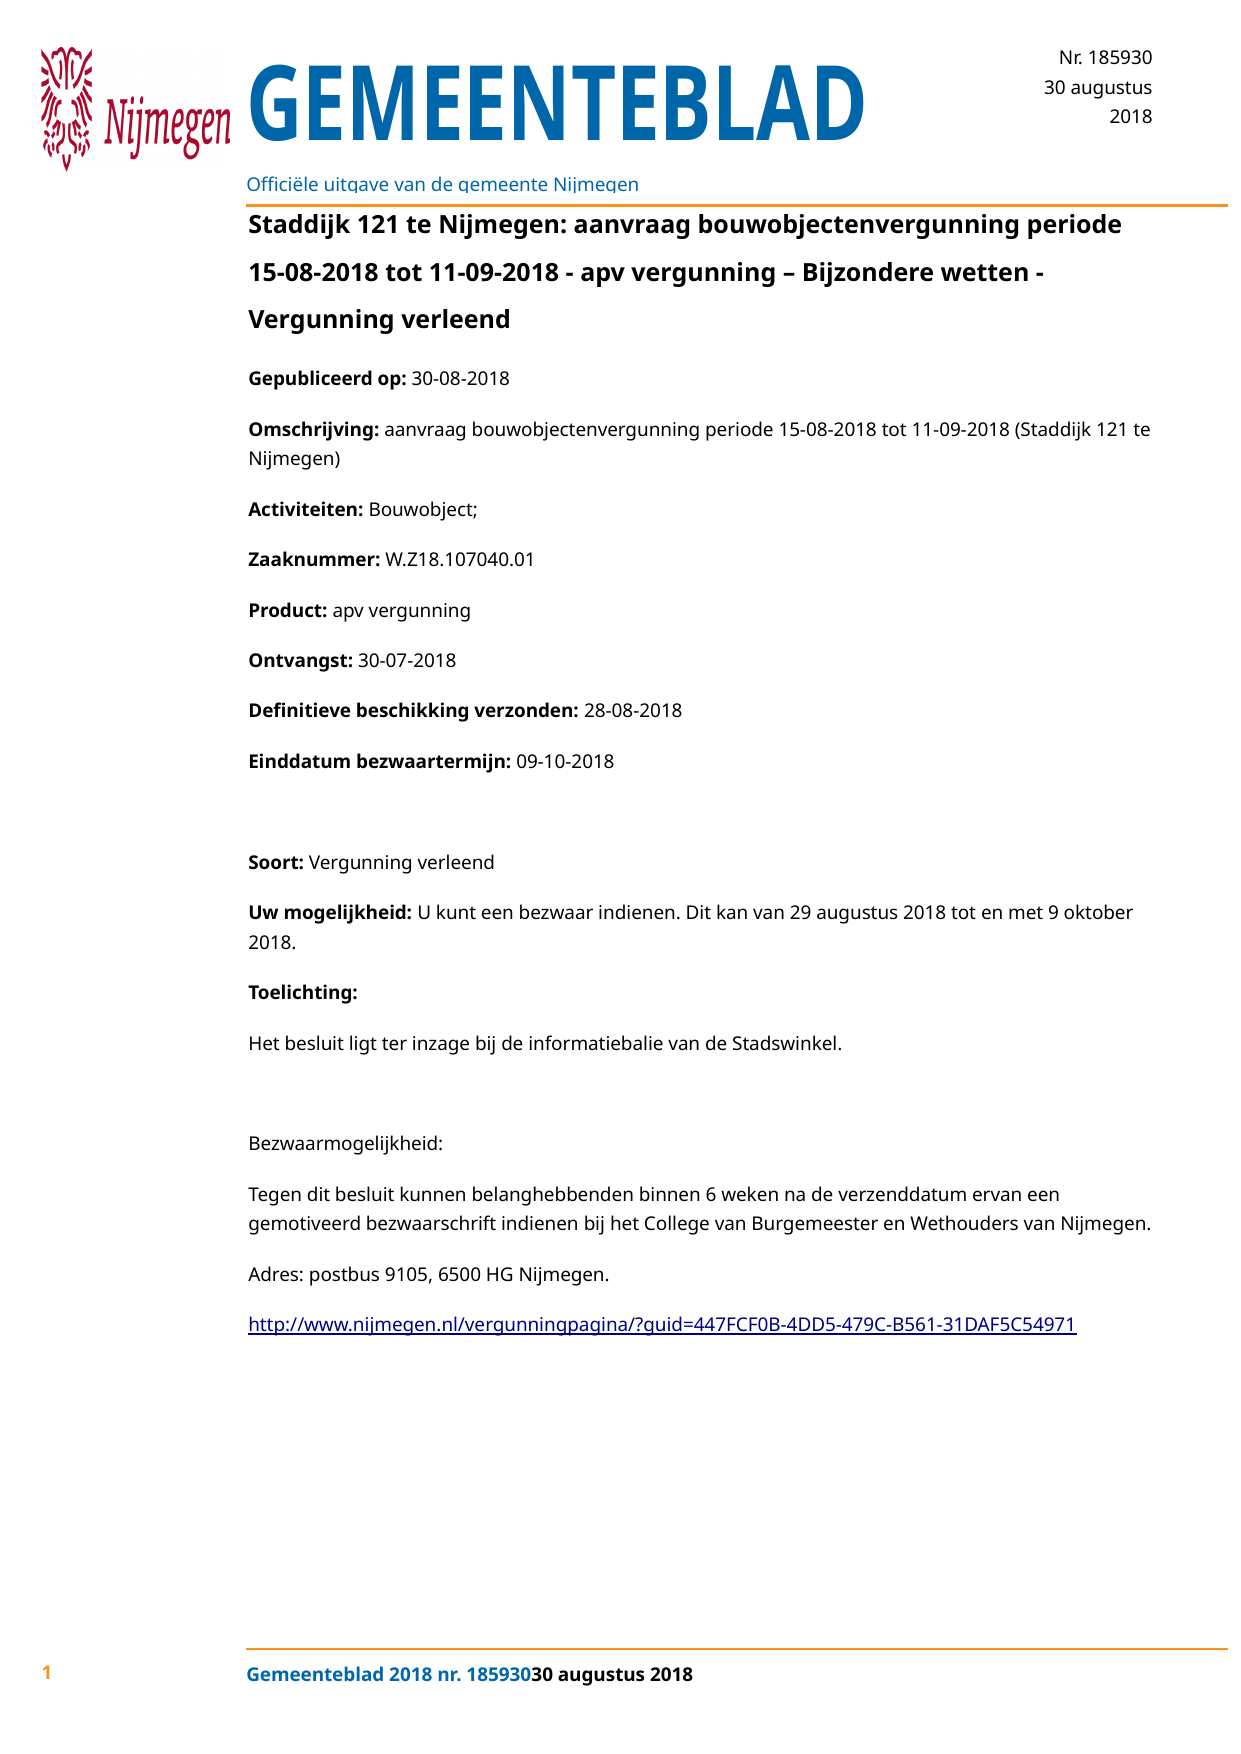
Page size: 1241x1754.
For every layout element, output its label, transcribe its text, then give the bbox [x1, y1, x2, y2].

text Product: apv vergunning [248, 597, 1152, 622]
text Bezwaarmogelijkheid: [248, 1131, 1152, 1156]
text Staddijk 121 te Nijmegen: aanvraag bouwobjectenvergunning periode 15-08-2018 tot 11-09-2018 - apv vergunning – Bijzondere wetten - Vergunning verleend [248, 207, 1152, 336]
picture [41, 47, 231, 172]
text Het besluit ligt ter inzage bij de informatiebalie van de Stadswinkel. [248, 1030, 1152, 1055]
text Zaaknummer: W.Z18.107040.01 [248, 546, 1152, 572]
text Soort: Vergunning verleend [248, 849, 1152, 874]
text Gepubliceerd op: 30-08-2018 [248, 366, 1152, 391]
text Activiteiten: Bouwobject; [248, 496, 1152, 522]
text Ontvangst: 30-07-2018 [248, 647, 1152, 673]
text http://www.nijmegen.nl/vergunningpagina/?guid=447FCF0B-4DD5-479C-B561-31DAF5C54971 [248, 1311, 1152, 1337]
text Adres: postbus 9105, 6500 HG Nijmegen. [248, 1261, 1152, 1287]
text Tegen dit besluit kunnen belanghebbenden binnen 6 weken na de verzenddatum ervan een gemotiveerd bezwaarschrift indienen bij het College van Burgemeester en Wethouders van Nijmegen. [248, 1181, 1152, 1236]
text Omschrijving: aanvraag bouwobjectenvergunning periode 15-08-2018 tot 11-09-2018 (Staddijk 121 te Nijmegen) [248, 416, 1152, 471]
text Uw mogelijkheid: U kunt een bezwaar indienen. Dit kan van 29 augustus 2018 tot en met 9 oktober 2018. [248, 899, 1152, 954]
text Definitieve beschikking verzonden: 28-08-2018 [248, 698, 1152, 723]
text Toelichting: [248, 979, 1152, 1005]
text Einddatum bezwaartermijn: 09-10-2018 [248, 748, 1152, 774]
